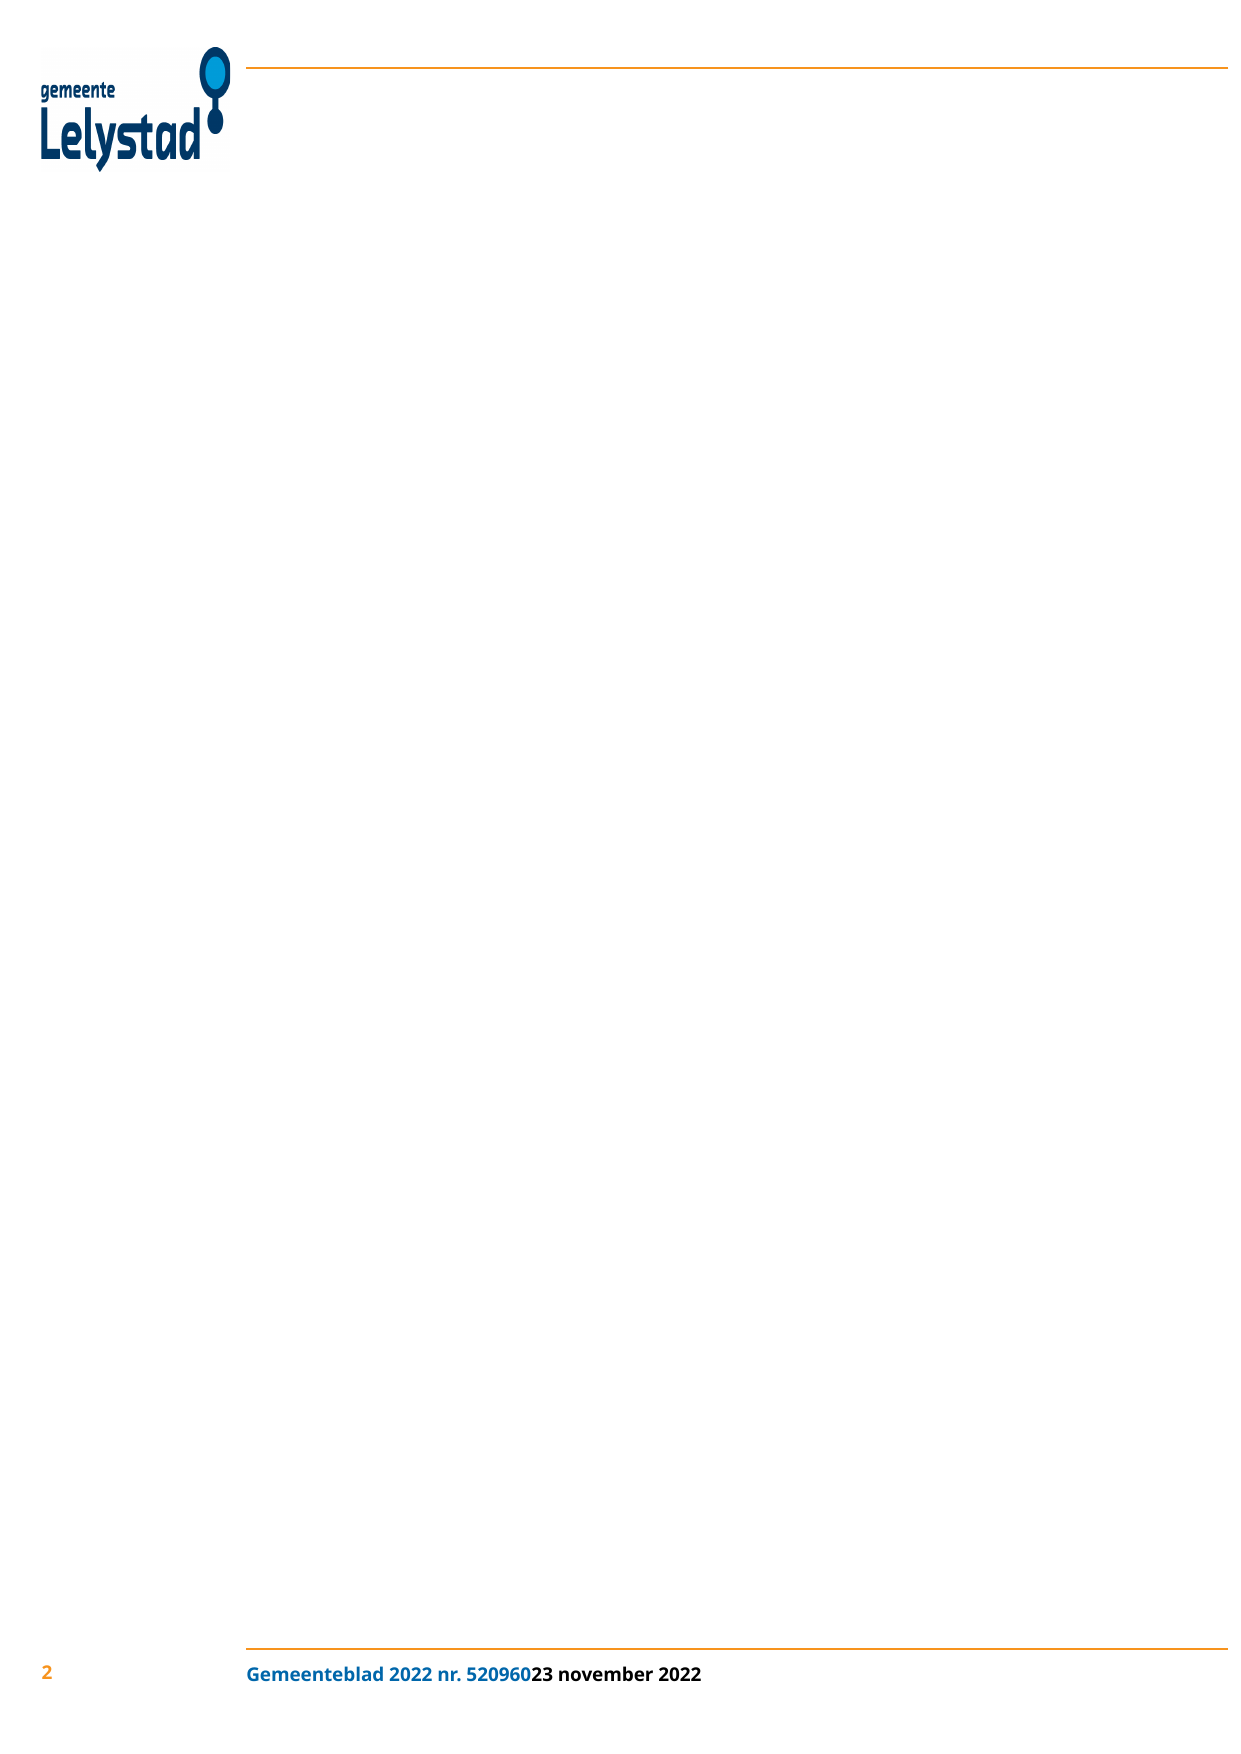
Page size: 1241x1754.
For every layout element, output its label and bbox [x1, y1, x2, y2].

picture [41, 47, 231, 172]
